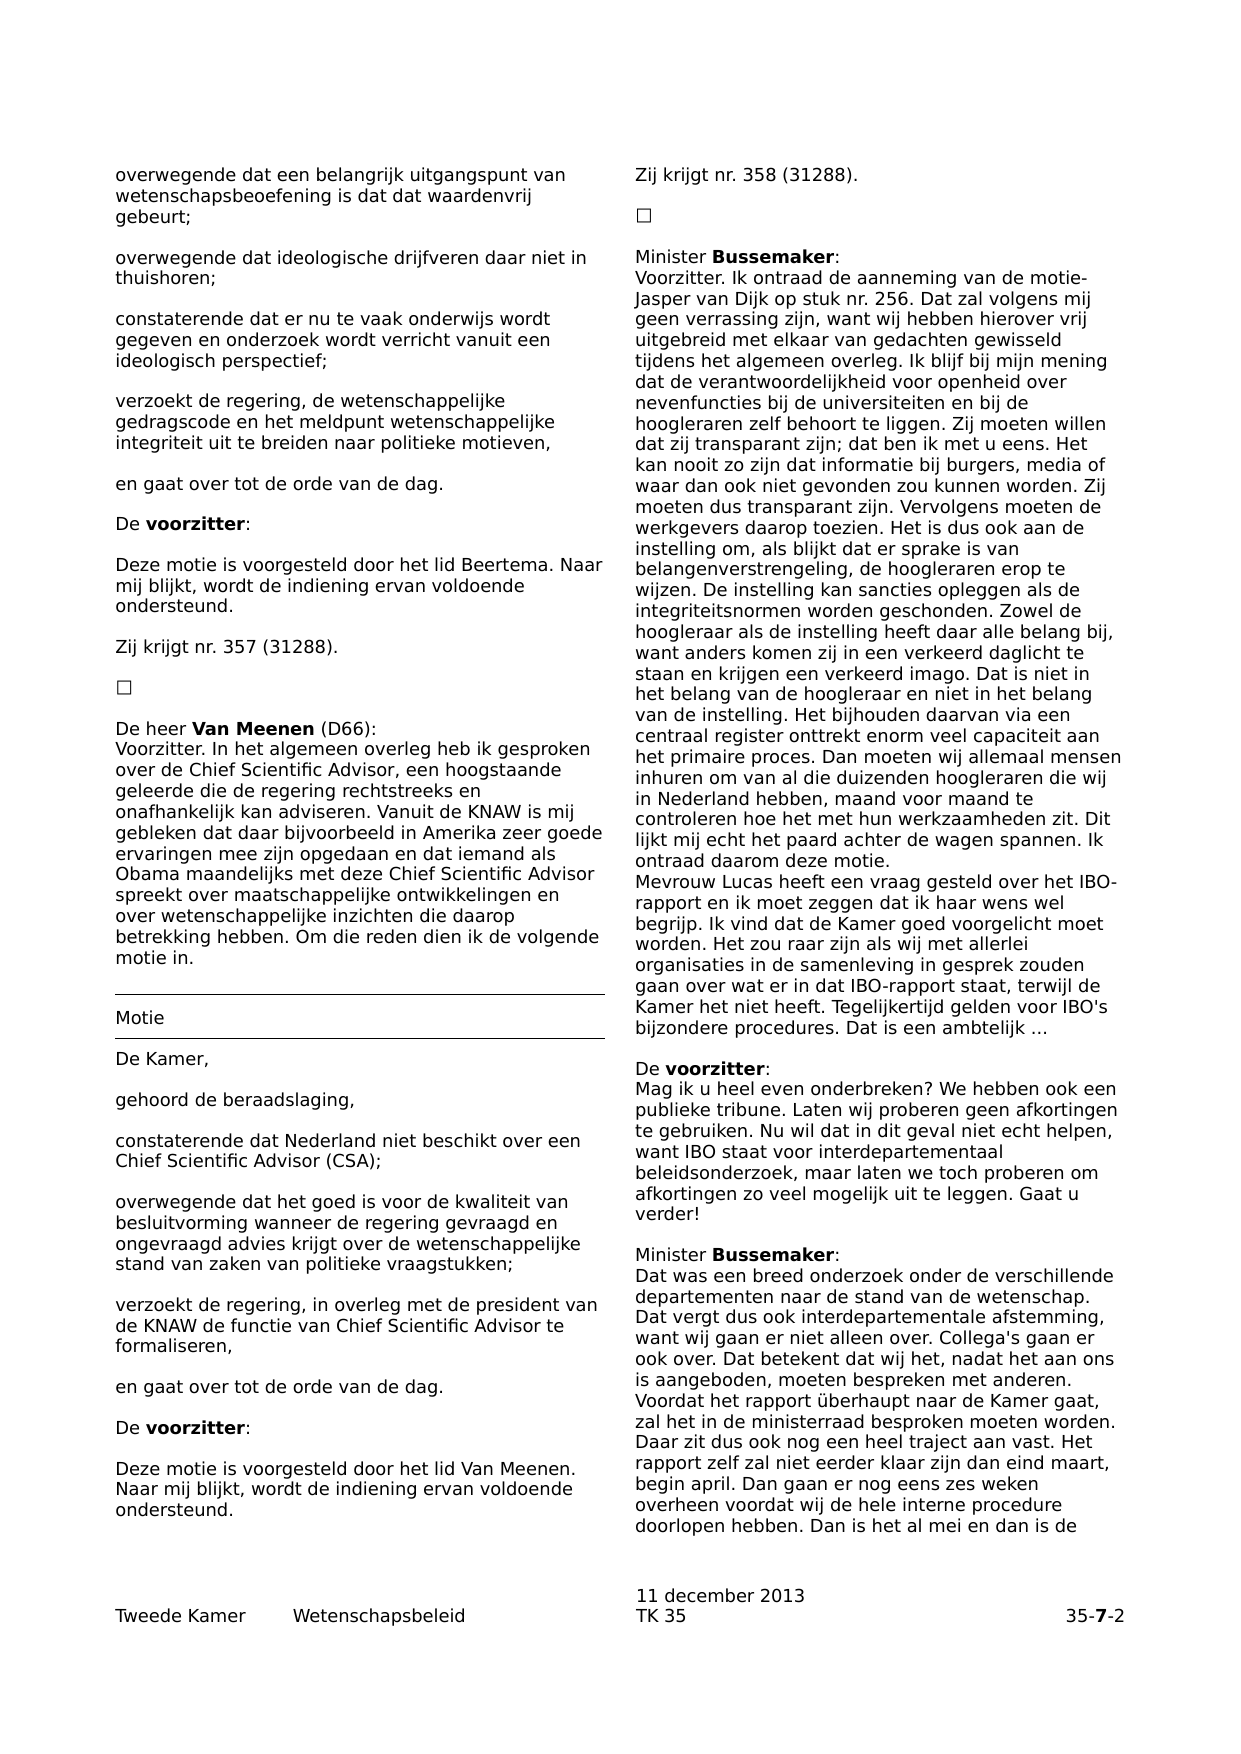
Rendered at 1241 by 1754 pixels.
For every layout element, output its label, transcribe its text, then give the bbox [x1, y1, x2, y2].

text Deze motie is voorgesteld door het lid Beertema. Naar mij blijkt, wordt de indiening ervan voldoende ondersteund. [115, 555, 605, 617]
text De voorzitter: [635, 1058, 1125, 1079]
text en gaat over tot de orde van de dag. [115, 1377, 605, 1398]
text gehoord de beraadslaging, [115, 1090, 605, 1110]
text Mag ik u heel even onderbreken? We hebben ook een publieke tribune. Laten wij proberen geen afkortingen te gebruiken. Nu wil dat in dit geval niet echt helpen, want IBO staat voor interdepartementaal beleidsonderzoek, maar laten we toch proberen om afkortingen zo veel mogelijk uit te leggen. Gaat u verder! [635, 1079, 1125, 1225]
text overwegende dat het goed is voor de kwaliteit van besluitvorming wanneer de regering gevraagd en ongevraagd advies krijgt over de wetenschappelijke stand van zaken van politieke vraagstukken; [115, 1192, 605, 1275]
text en gaat over tot de orde van de dag. [115, 473, 605, 494]
text De Kamer, [115, 1049, 605, 1070]
text ⬜ [115, 678, 605, 698]
text constaterende dat Nederland niet beschikt over een Chief Scientific Advisor (CSA); [115, 1130, 605, 1172]
text De heer Van Meenen (D66): [115, 718, 605, 739]
text De voorzitter: [115, 1418, 605, 1438]
text verzoekt de regering, de wetenschappelijke gedragscode en het meldpunt wetenschappelijke integriteit uit te breiden naar politieke motieven, [115, 391, 605, 453]
text Deze motie is voorgesteld door het lid Van Meenen. Naar mij blijkt, wordt de indiening ervan voldoende ondersteund. [115, 1458, 605, 1521]
text Zij krijgt nr. 358 (31288). [635, 165, 1125, 186]
text Zij krijgt nr. 357 (31288). [115, 637, 605, 658]
text constaterende dat er nu te vaak onderwijs wordt gegeven en onderzoek wordt verricht vanuit een ideologisch perspectief; [115, 309, 605, 371]
text ⬜ [635, 206, 1125, 227]
text Minister Bussemaker: [635, 247, 1125, 267]
text overwegende dat ideologische drijfveren daar niet in thuishoren; [115, 247, 605, 289]
text De voorzitter: [115, 514, 605, 535]
text verzoekt de regering, in overleg met de president van de KNAW de functie van Chief Scientific Advisor te formaliseren, [115, 1295, 605, 1357]
text overwegende dat een belangrijk uitgangspunt van wetenschapsbeoefening is dat dat waardenvrij gebeurt; [115, 165, 605, 227]
text Voorzitter. Ik ontraad de aanneming van de motie-Jasper van Dijk op stuk nr. 256. Dat zal volgens mij geen verrassing zijn, want wij hebben hierover vrij uitgebreid met elkaar van gedachten gewisseld tijdens het algemeen overleg. Ik blijf bij mijn mening dat de verantwoordelijkheid voor openheid over nevenfuncties bij de universiteiten en bij de hoogleraren zelf behoort te liggen. Zij moeten willen dat zij transparant zijn; dat ben ik met u eens. Het kan nooit zo zijn dat informatie bij burgers, media of waar dan ook niet gevonden zou kunnen worden. Zij moeten dus transparant zijn. Vervolgens moeten de werkgevers daarop toezien. Het is dus ook aan de instelling om, als blijkt dat er sprake is van belangenverstrengeling, de hoogleraren erop te wijzen. De instelling kan sancties opleggen als de integriteitsnormen worden geschonden. Zowel de hoogleraar als de instelling heeft daar alle belang bij, want anders komen zij in een verkeerd daglicht te staan en krijgen een verkeerd imago. Dat is niet in het belang van de hoogleraar en niet in het belang van de instelling. Het bijhouden daarvan via een centraal register onttrekt enorm veel capaciteit aan het primaire proces. Dan moeten wij allemaal mensen inhuren om van al die duizenden hoogleraren die wij in Nederland hebben, maand voor maand te controleren hoe het met hun werkzaamheden zit. Dit lijkt mij echt het paard achter de wagen spannen. Ik ontraad daarom deze motie. [635, 267, 1125, 872]
text Mevrouw Lucas heeft een vraag gesteld over het IBO-rapport en ik moet zeggen dat ik haar wens wel begrijp. Ik vind dat de Kamer goed voorgelicht moet worden. Het zou raar zijn als wij met allerlei organisaties in de samenleving in gesprek zouden gaan over wat er in dat IBO-rapport staat, terwijl de Kamer het niet heeft. Tegelijkertijd gelden voor IBO's bijzondere procedures. Dat is een ambtelijk ... [635, 872, 1125, 1038]
text Motie [115, 1008, 605, 1029]
text Voorzitter. In het algemeen overleg heb ik gesproken over de Chief Scientific Advisor, een hoogstaande geleerde die de regering rechtstreeks en onafhankelijk kan adviseren. Vanuit de KNAW is mij gebleken dat daar bijvoorbeeld in Amerika zeer goede ervaringen mee zijn opgedaan en dat iemand als Obama maandelijks met deze Chief Scientific Advisor spreekt over maatschappelijke ontwikkelingen en over wetenschappelijke inzichten die daarop betrekking hebben. Om die reden dien ik de volgende motie in. [115, 739, 605, 968]
text Dat was een breed onderzoek onder de verschillende departementen naar de stand van de wetenschap. Dat vergt dus ook interdepartementale afstemming, want wij gaan er niet alleen over. Collega's gaan er ook over. Dat betekent dat wij het, nadat het aan ons is aangeboden, moeten bespreken met anderen. Voordat het rapport überhaupt naar de Kamer gaat, zal het in de ministerraad besproken moeten worden. Daar zit dus ook nog een heel traject aan vast. Het rapport zelf zal niet eerder klaar zijn dan eind maart, begin april. Dan gaan er nog eens zes weken overheen voordat wij de hele interne procedure doorlopen hebben. Dan is het al mei en dan is de [635, 1266, 1125, 1536]
text Minister Bussemaker: [635, 1245, 1125, 1266]
